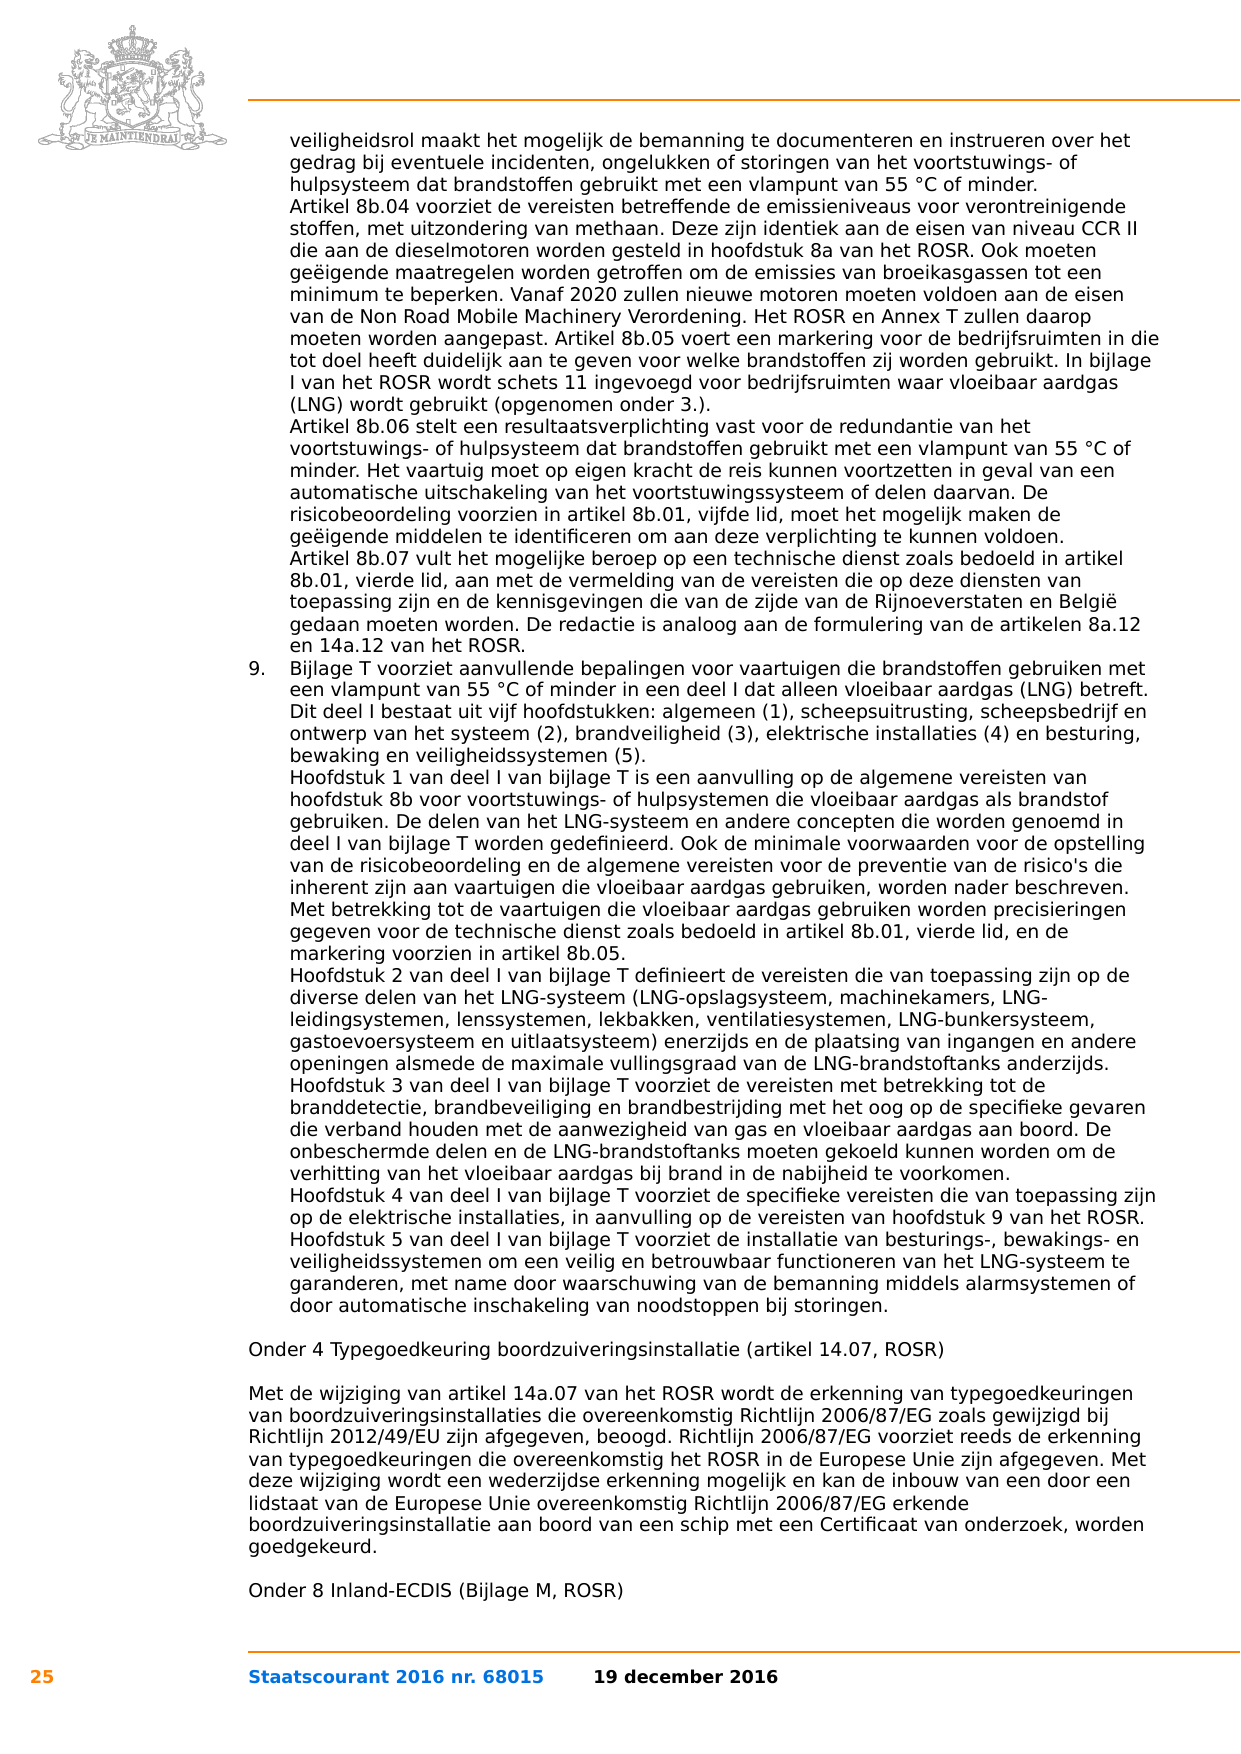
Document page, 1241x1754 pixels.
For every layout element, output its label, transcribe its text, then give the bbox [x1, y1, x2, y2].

text veiligheidsrol maakt het mogelijk de bemanning te documenteren en instrueren over het gedrag bij eventuele incidenten, ongelukken of storingen van het voortstuwings- of hulpsysteem dat brandstoffen gebruikt met een vlampunt van 55 °C of minder. [289, 130, 1163, 196]
picture [38, 25, 227, 150]
text Hoofdstuk 3 van deel I van bijlage T voorziet de vereisten met betrekking tot de branddetectie, brandbeveiliging en brandbestrijding met het oog op de specifieke gevaren die verband houden met de aanwezigheid van gas en vloeibaar aardgas aan boord. De onbeschermde delen en de LNG-brandstoftanks moeten gekoeld kunnen worden om de verhitting van het vloeibaar aardgas bij brand in de nabijheid te voorkomen. [289, 1075, 1163, 1185]
text Artikel 8b.06 stelt een resultaatsverplichting vast voor de redundantie van het voortstuwings- of hulpsysteem dat brandstoffen gebruikt met een vlampunt van 55 °C of minder. Het vaartuig moet op eigen kracht de reis kunnen voortzetten in geval van een automatische uitschakeling van het voortstuwingssysteem of delen daarvan. De risicobeoordeling voorzien in artikel 8b.01, vijfde lid, moet het mogelijk maken de geëigende middelen te identificeren om aan deze verplichting te kunnen voldoen. [289, 416, 1163, 547]
text Artikel 8b.04 voorziet de vereisten betreffende de emissieniveaus voor verontreinigende stoffen, met uitzondering van methaan. Deze zijn identiek aan de eisen van niveau CCR II die aan de dieselmotoren worden gesteld in hoofdstuk 8a van het ROSR. Ook moeten geëigende maatregelen worden getroffen om de emissies van broeikasgassen tot een minimum te beperken. Vanaf 2020 zullen nieuwe motoren moeten voldoen aan de eisen van de Non Road Mobile Machinery Verordening. Het ROSR en Annex T zullen daarop moeten worden aangepast. Artikel 8b.05 voert een markering voor de bedrijfsruimten in die tot doel heeft duidelijk aan te geven voor welke brandstoffen zij worden gebruikt. In bijlage I van het ROSR wordt schets 11 ingevoegd voor bedrijfsruimten waar vloeibaar aardgas (LNG) wordt gebruikt (opgenomen onder 3.). [289, 196, 1163, 416]
text Met de wijziging van artikel 14a.07 van het ROSR wordt de erkenning van typegoedkeuringen van boordzuiveringsinstallaties die overeenkomstig Richtlijn 2006/87/EG zoals gewijzigd bij Richtlijn 2012/49/EU zijn afgegeven, beoogd. Richtlijn 2006/87/EG voorziet reeds de erkenning van typegoedkeuringen die overeenkomstig het ROSR in de Europese Unie zijn afgegeven. Met deze wijziging wordt een wederzijdse erkenning mogelijk en kan de inbouw van een door een lidstaat van de Europese Unie overeenkomstig Richtlijn 2006/87/EG erkende boordzuiveringsinstallatie aan boord van een schip met een Certificaat van onderzoek, worden goedgekeurd. [248, 1382, 1163, 1558]
text Hoofdstuk 2 van deel I van bijlage T definieert de vereisten die van toepassing zijn op de diverse delen van het LNG-systeem (LNG-opslagsysteem, machinekamers, LNG-leidingsystemen, lenssystemen, lekbakken, ventilatiesystemen, LNG-bunkersysteem, gastoevoersysteem en uitlaatsysteem) enerzijds en de plaatsing van ingangen en andere openingen alsmede de maximale vullingsgraad van de LNG-brandstoftanks anderzijds. [289, 965, 1163, 1075]
text Hoofdstuk 5 van deel I van bijlage T voorziet de installatie van besturings-, bewakings- en veiligheidssystemen om een veilig en betrouwbaar functioneren van het LNG-systeem te garanderen, met name door waarschuwing van de bemanning middels alarmsystemen of door automatische inschakeling van noodstoppen bij storingen. [289, 1229, 1163, 1317]
text Hoofdstuk 4 van deel I van bijlage T voorziet de specifieke vereisten die van toepassing zijn op de elektrische installaties, in aanvulling op de vereisten van hoofdstuk 9 van het ROSR. [289, 1185, 1163, 1229]
text 9. Bijlage T voorziet aanvullende bepalingen voor vaartuigen die brandstoffen gebruiken met een vlampunt van 55 °C of minder in een deel I dat alleen vloeibaar aardgas (LNG) betreft. Dit deel I bestaat uit vijf hoofdstukken: algemeen (1), scheepsuitrusting, scheepsbedrijf en ontwerp van het systeem (2), brandveiligheid (3), elektrische installaties (4) en besturing, bewaking en veiligheidssystemen (5). [248, 657, 1163, 767]
text Artikel 8b.07 vult het mogelijke beroep op een technische dienst zoals bedoeld in artikel 8b.01, vierde lid, aan met de vermelding van de vereisten die op deze diensten van toepassing zijn en de kennisgevingen die van de zijde van de Rijnoeverstaten en België gedaan moeten worden. De redactie is analoog aan de formulering van de artikelen 8a.12 en 14a.12 van het ROSR. [289, 547, 1163, 657]
text Onder 8 Inland-ECDIS (Bijlage M, ROSR) [248, 1580, 1163, 1602]
text Hoofdstuk 1 van deel I van bijlage T is een aanvulling op de algemene vereisten van hoofdstuk 8b voor voortstuwings- of hulpsystemen die vloeibaar aardgas als brandstof gebruiken. De delen van het LNG-systeem en andere concepten die worden genoemd in deel I van bijlage T worden gedefinieerd. Ook de minimale voorwaarden voor de opstelling van de risicobeoordeling en de algemene vereisten voor de preventie van de risico's die inherent zijn aan vaartuigen die vloeibaar aardgas gebruiken, worden nader beschreven. Met betrekking tot de vaartuigen die vloeibaar aardgas gebruiken worden precisieringen gegeven voor de technische dienst zoals bedoeld in artikel 8b.01, vierde lid, en de markering voorzien in artikel 8b.05. [289, 767, 1163, 965]
text Onder 4 Typegoedkeuring boordzuiveringsinstallatie (artikel 14.07, ROSR) [248, 1339, 1163, 1361]
